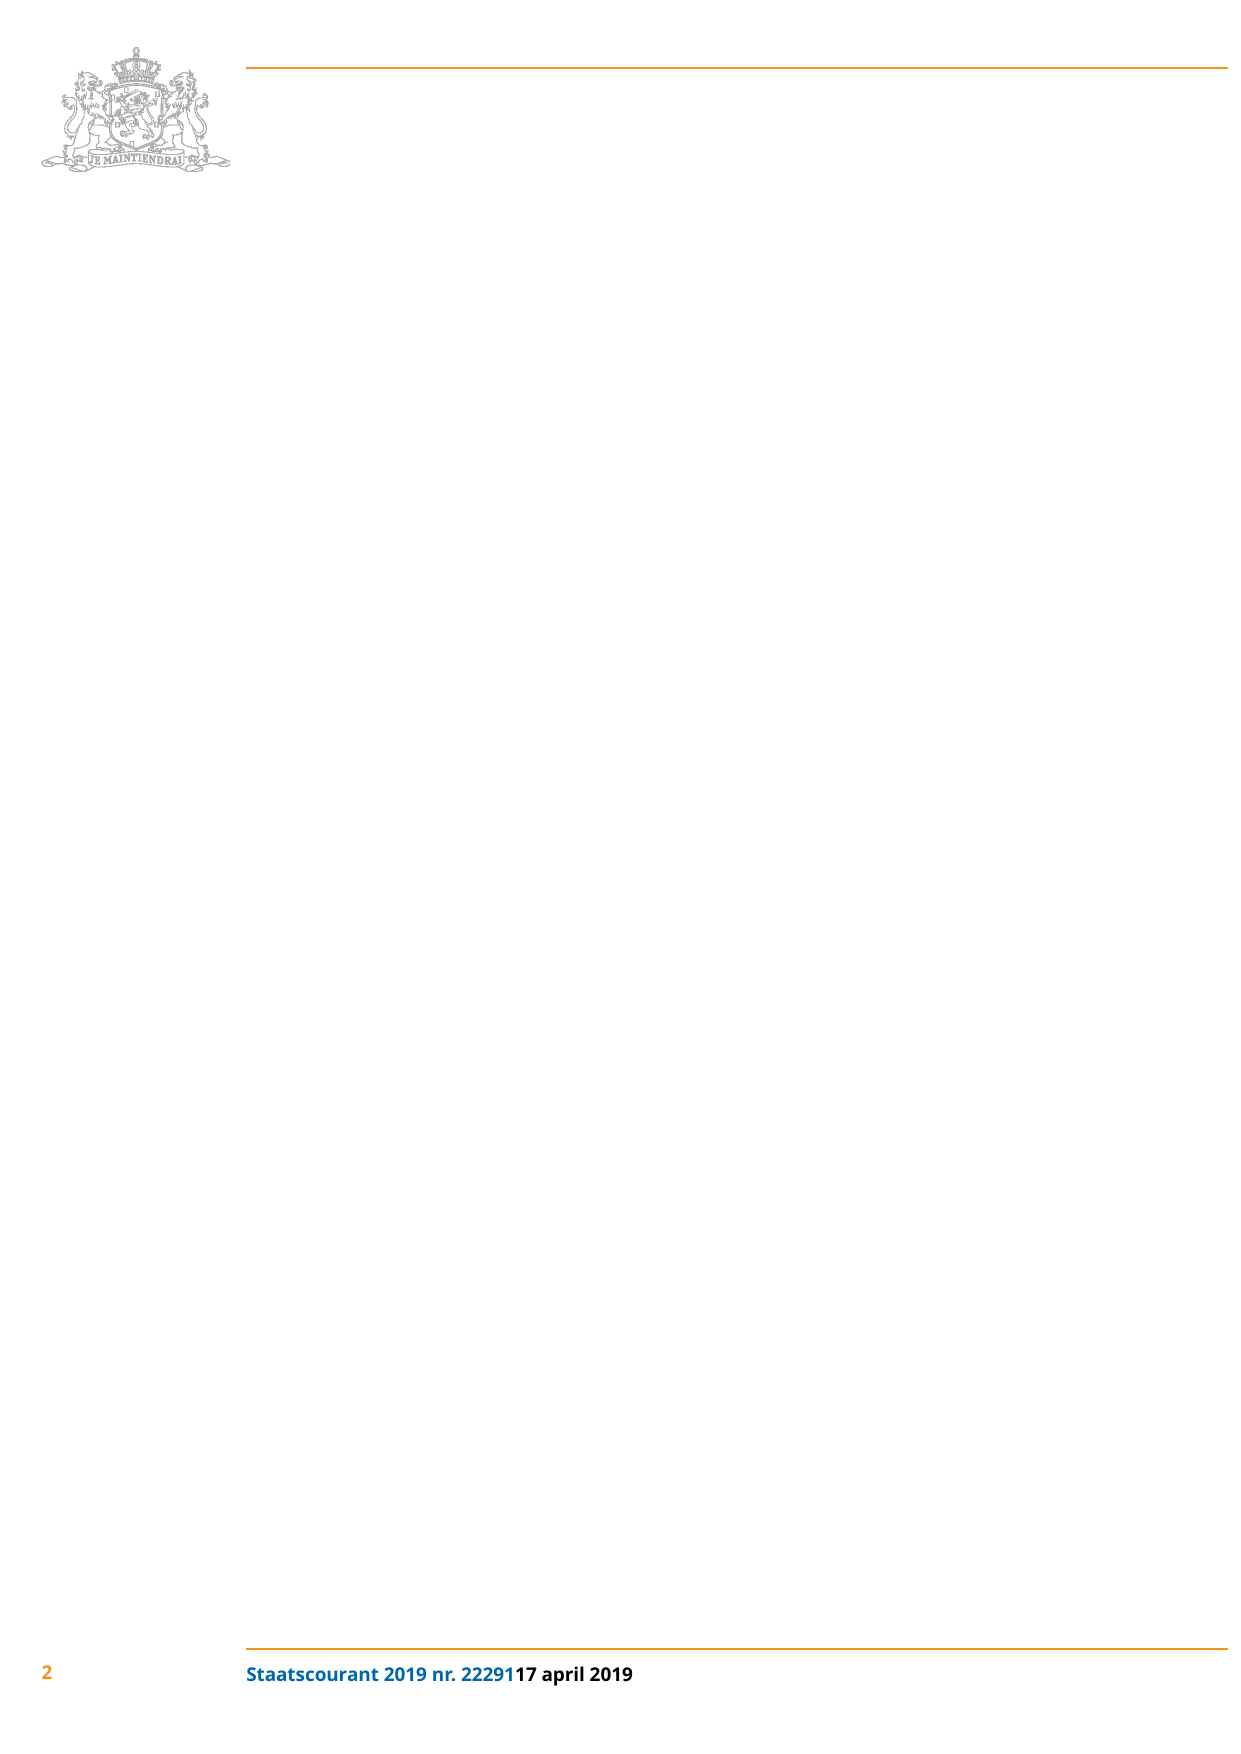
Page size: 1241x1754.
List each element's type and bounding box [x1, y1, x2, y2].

picture [41, 47, 231, 172]
